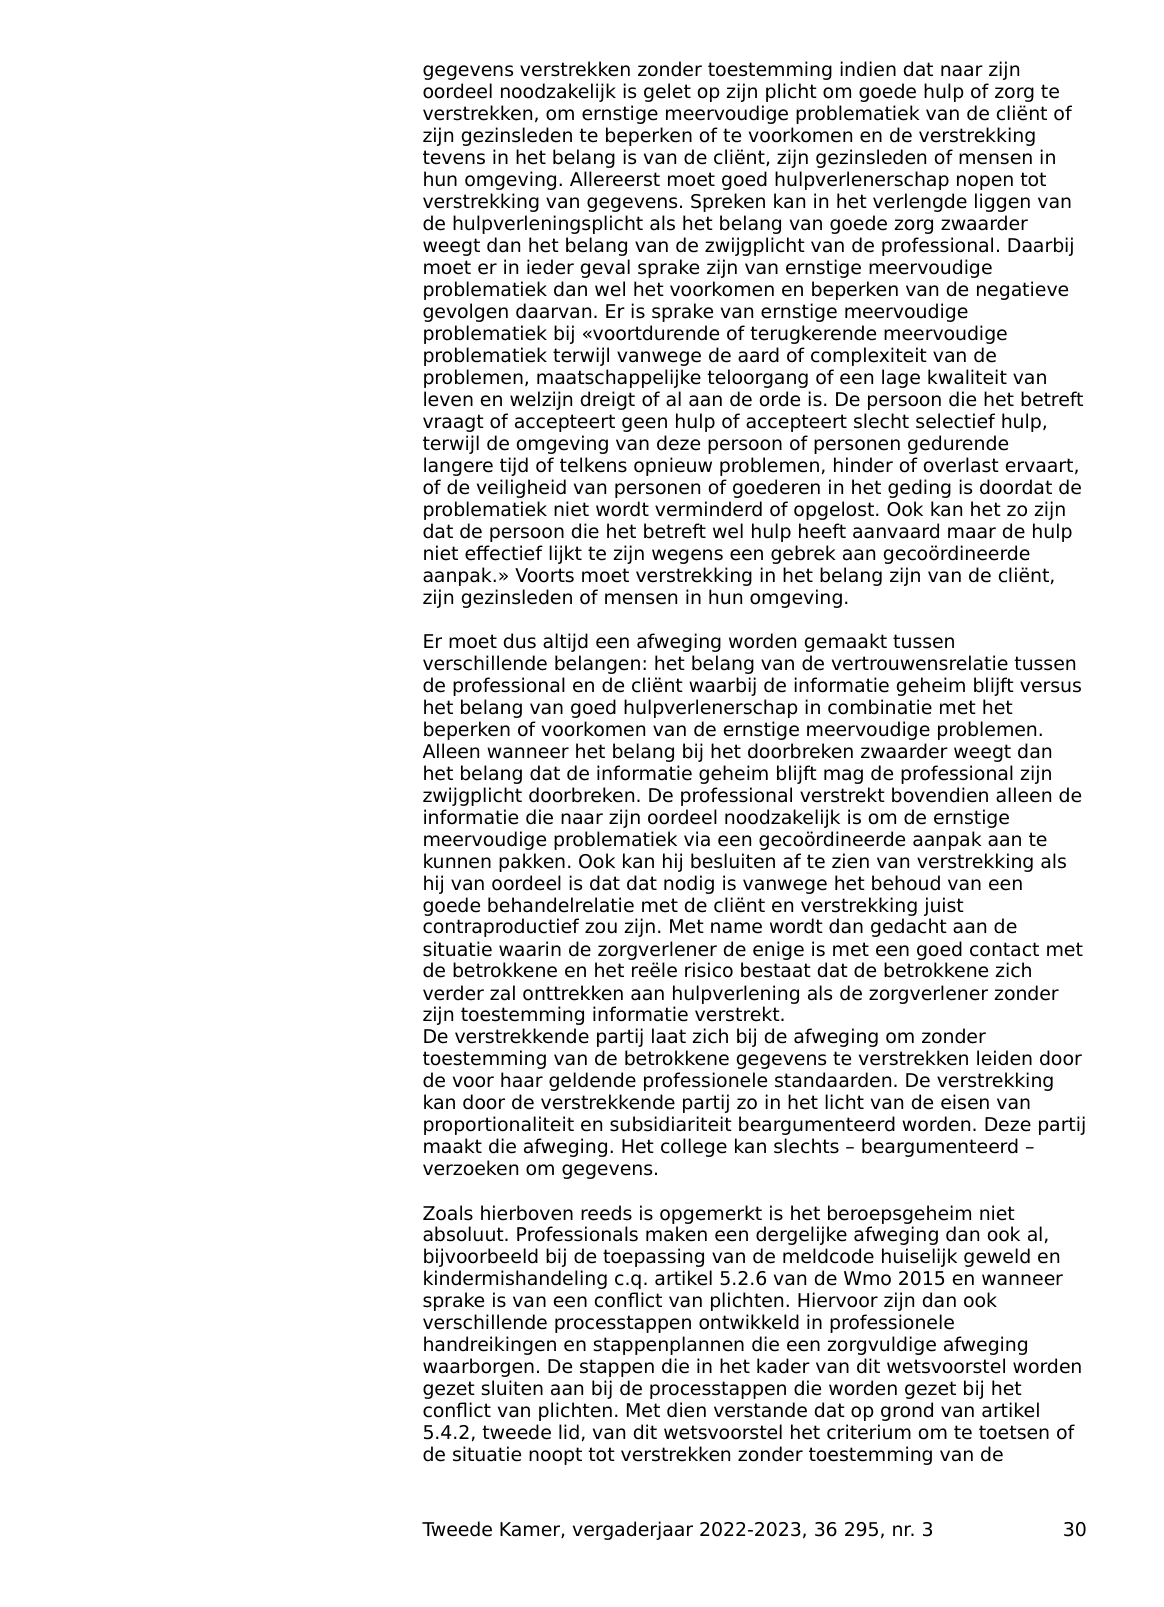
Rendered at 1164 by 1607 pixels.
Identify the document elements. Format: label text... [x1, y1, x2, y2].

text Er moet dus altijd een afweging worden gemaakt tussen verschillende belangen: het belang van de vertrouwensrelatie tussen de professional en de cliënt waarbij de informatie geheim blijft versus het belang van goed hulpverlenerschap in combinatie met het beperken of voorkomen van de ernstige meervoudige problemen. Alleen wanneer het belang bij het doorbreken zwaarder weegt dan het belang dat de informatie geheim blijft mag de professional zijn zwijgplicht doorbreken. De professional verstrekt bovendien alleen de informatie die naar zijn oordeel noodzakelijk is om de ernstige meervoudige problematiek via een gecoördineerde aanpak aan te kunnen pakken. Ook kan hij besluiten af te zien van verstrekking als hij van oordeel is dat dat nodig is vanwege het behoud van een goede behandelrelatie met de cliënt en verstrekking juist contraproductief zou zijn. Met name wordt dan gedacht aan de situatie waarin de zorgverlener de enige is met een goed contact met de betrokkene en het reële risico bestaat dat de betrokkene zich verder zal onttrekken aan hulpverlening als de zorgverlener zonder zijn toestemming informatie verstrekt. [422, 631, 1087, 1026]
text De verstrekkende partij laat zich bij de afweging om zonder toestemming van de betrokkene gegevens te verstrekken leiden door de voor haar geldende professionele standaarden. De verstrekking kan door de verstrekkende partij zo in het licht van de eisen van proportionaliteit en subsidiariteit beargumenteerd worden. Deze partij maakt die afweging. Het college kan slechts – beargumenteerd – verzoeken om gegevens. [422, 1026, 1087, 1180]
text Zoals hierboven reeds is opgemerkt is het beroepsgeheim niet absoluut. Professionals maken een dergelijke afweging dan ook al, bijvoorbeeld bij de toepassing van de meldcode huiselijk geweld en kindermishandeling c.q. artikel 5.2.6 van de Wmo 2015 en wanneer sprake is van een conflict van plichten. Hiervoor zijn dan ook verschillende processtappen ontwikkeld in professionele handreikingen en stappenplannen die een zorgvuldige afweging waarborgen. De stappen die in het kader van dit wetsvoorstel worden gezet sluiten aan bij de processtappen die worden gezet bij het conflict van plichten. Met dien verstande dat op grond van artikel 5.4.2, tweede lid, van dit wetsvoorstel het criterium om te toetsen of de situatie noopt tot verstrekken zonder toestemming van de [422, 1202, 1087, 1466]
text gegevens verstrekken zonder toestemming indien dat naar zijn oordeel noodzakelijk is gelet op zijn plicht om goede hulp of zorg te verstrekken, om ernstige meervoudige problematiek van de cliënt of zijn gezinsleden te beperken of te voorkomen en de verstrekking tevens in het belang is van de cliënt, zijn gezinsleden of mensen in hun omgeving. Allereerst moet goed hulpverlenerschap nopen tot verstrekking van gegevens. Spreken kan in het verlengde liggen van de hulpverleningsplicht als het belang van goede zorg zwaarder weegt dan het belang van de zwijgplicht van de professional. Daarbij moet er in ieder geval sprake zijn van ernstige meervoudige problematiek dan wel het voorkomen en beperken van de negatieve gevolgen daarvan. Er is sprake van ernstige meervoudige problematiek bij «voortdurende of terugkerende meervoudige problematiek terwijl vanwege de aard of complexiteit van de problemen, maatschappelijke teloorgang of een lage kwaliteit van leven en welzijn dreigt of al aan de orde is. De persoon die het betreft vraagt of accepteert geen hulp of accepteert slecht selectief hulp, terwijl de omgeving van deze persoon of personen gedurende langere tijd of telkens opnieuw problemen, hinder of overlast ervaart, of de veiligheid van personen of goederen in het geding is doordat de problematiek niet wordt verminderd of opgelost. Ook kan het zo zijn dat de persoon die het betreft wel hulp heeft aanvaard maar de hulp niet effectief lijkt te zijn wegens een gebrek aan gecoördineerde aanpak.» Voorts moet verstrekking in het belang zijn van de cliënt, zijn gezinsleden of mensen in hun omgeving. [422, 59, 1087, 608]
